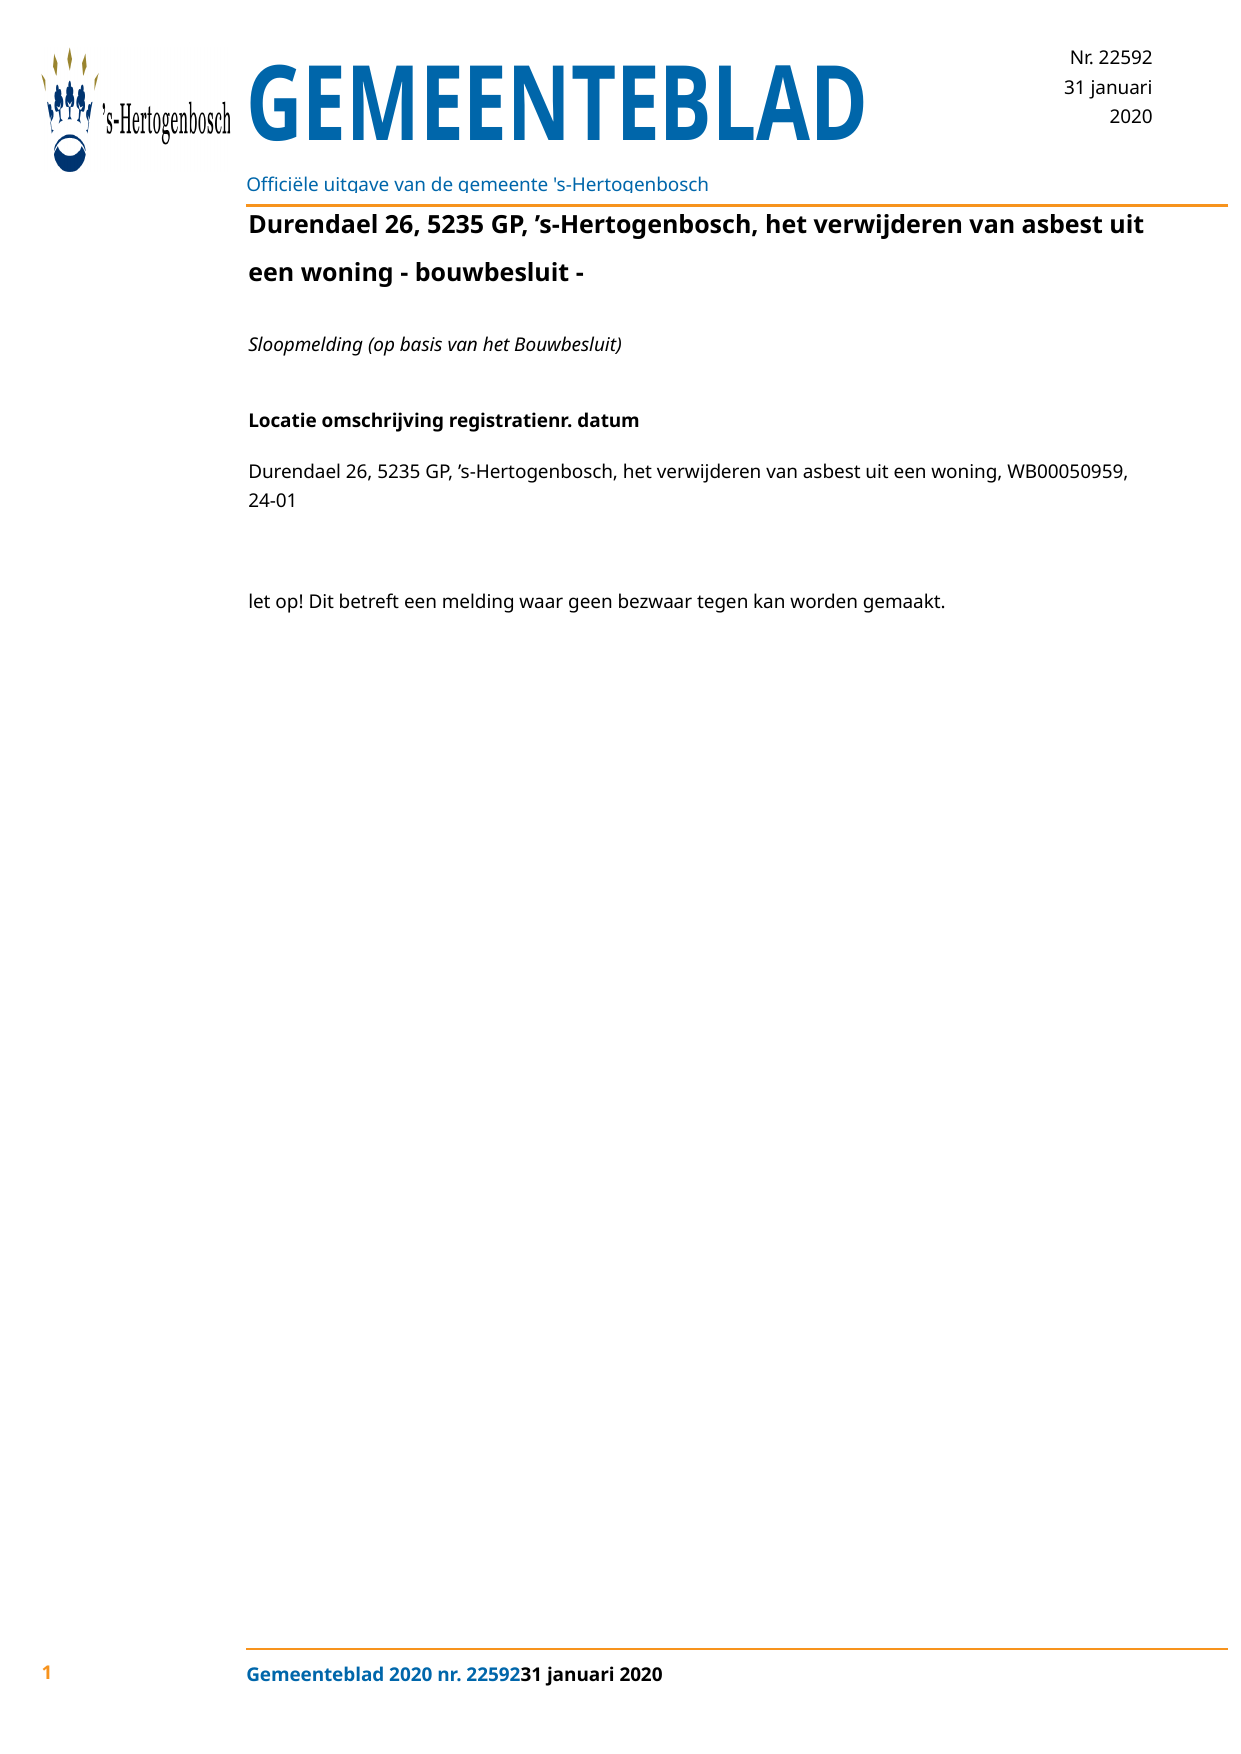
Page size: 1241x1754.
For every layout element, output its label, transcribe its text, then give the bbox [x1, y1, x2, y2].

text Durendael 26, 5235 GP, ’s-Hertogenbosch, het verwijderen van asbest uit een woning - bouwbesluit - [248, 207, 1152, 288]
picture [41, 47, 231, 172]
text let op! Dit betreft een melding waar geen bezwaar tegen kan worden gemaakt. [248, 588, 1152, 614]
text Sloopmelding (op basis van het Bouwbesluit) [248, 331, 1152, 357]
text Locatie omschrijving registratienr. datum [248, 408, 1152, 433]
text Durendael 26, 5235 GP, ’s-Hertogenbosch, het verwijderen van asbest uit een woning, WB00050959, 24-01 [248, 458, 1152, 513]
